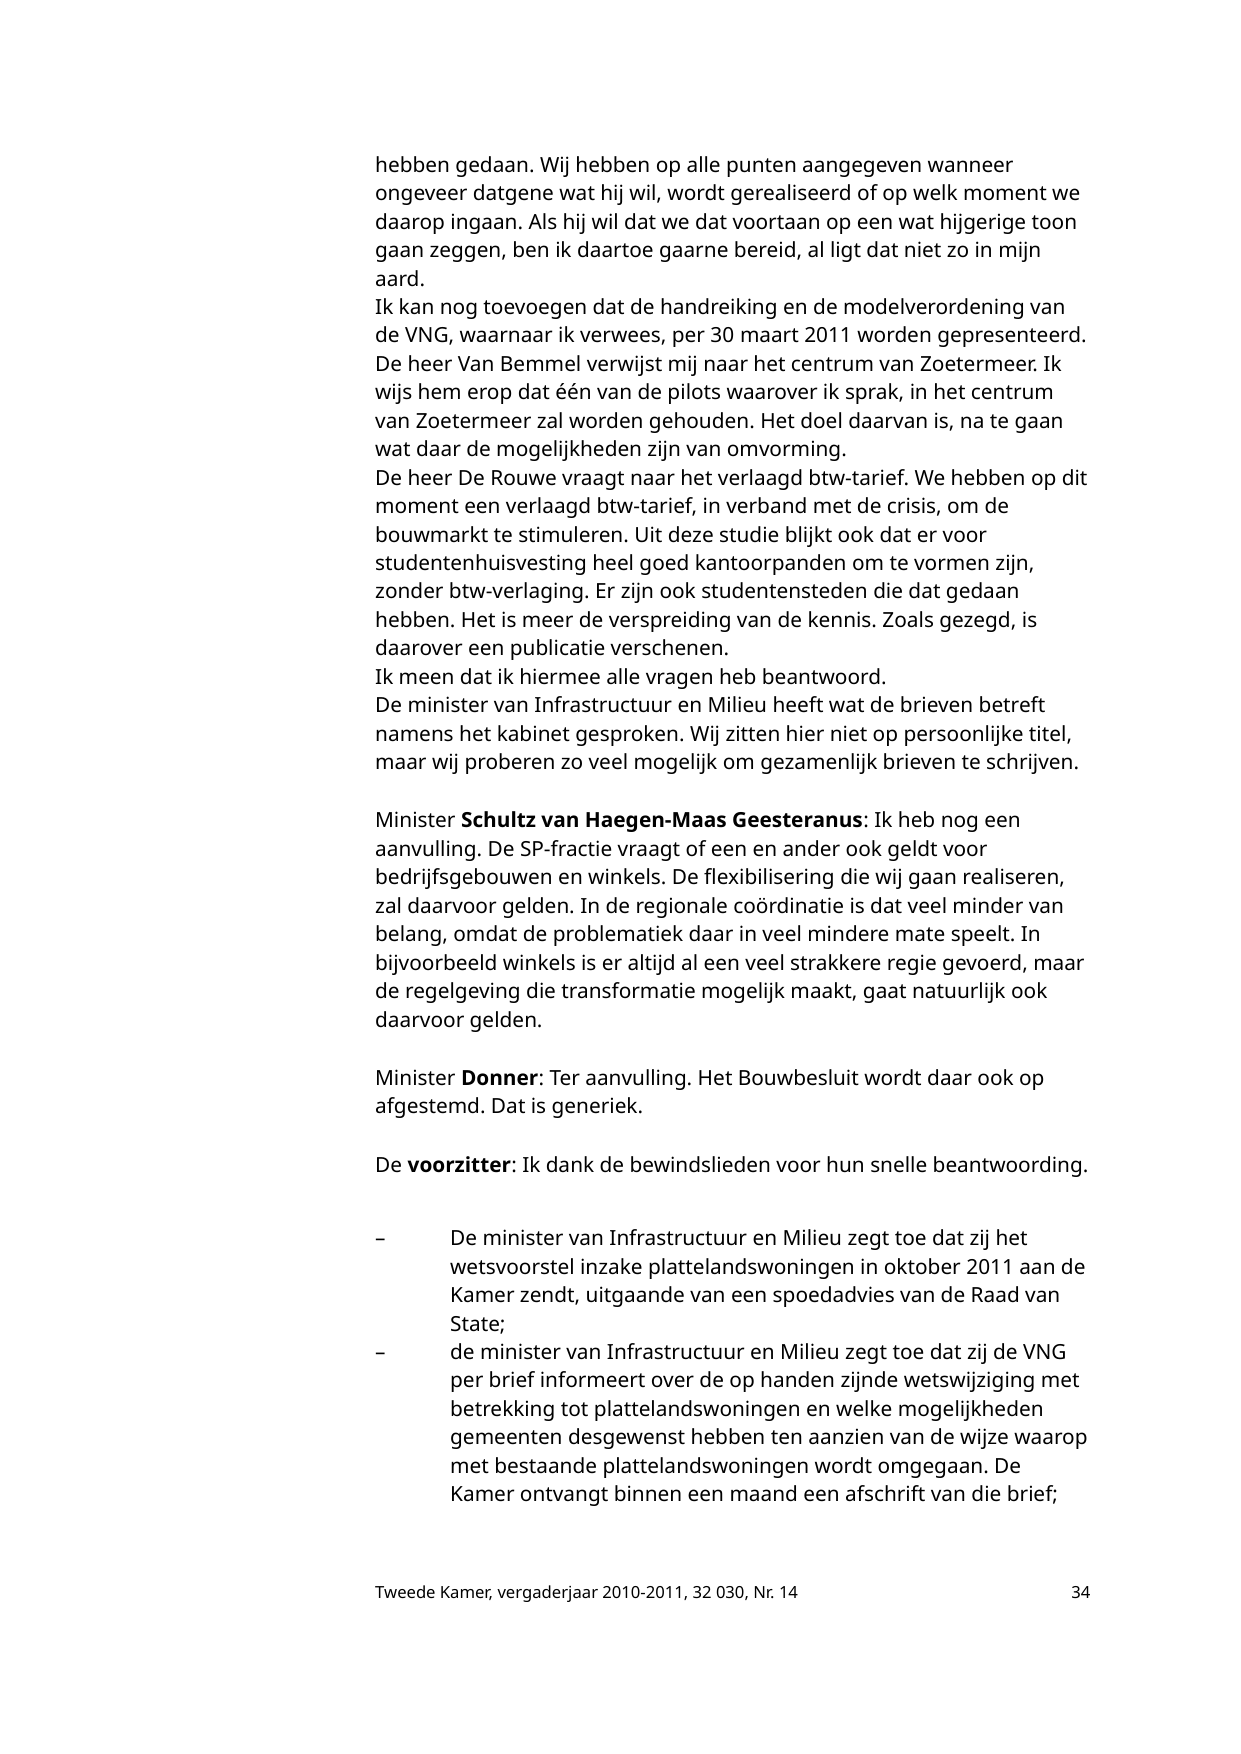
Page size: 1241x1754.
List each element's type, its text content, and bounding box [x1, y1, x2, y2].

text De voorzitter: Ik dank de bewindslieden voor hun snelle beantwoording. [375, 1150, 1090, 1178]
text Ik meen dat ik hiermee alle vragen heb beantwoord. [375, 662, 1090, 690]
text Ik kan nog toevoegen dat de handreiking en de modelverordening van de VNG, waarnaar ik verwees, per 30 maart 2011 worden gepresenteerd. [375, 292, 1090, 349]
text hebben gedaan. Wij hebben op alle punten aangegeven wanneer ongeveer datgene wat hij wil, wordt gerealiseerd of op welk moment we daarop ingaan. Als hij wil dat we dat voortaan op een wat hijgerige toon gaan zeggen, ben ik daartoe gaarne bereid, al ligt dat niet zo in mijn aard. [375, 150, 1090, 292]
text De minister van Infrastructuur en Milieu heeft wat de brieven betreft namens het kabinet gesproken. Wij zitten hier niet op persoonlijke titel, maar wij proberen zo veel mogelijk om gezamenlijk brieven te schrijven. [375, 690, 1090, 776]
text De heer De Rouwe vraagt naar het verlaagd btw-tarief. We hebben op dit moment een verlaagd btw-tarief, in verband met de crisis, om de bouwmarkt te stimuleren. Uit deze studie blijkt ook dat er voor studentenhuisvesting heel goed kantoorpanden om te vormen zijn, zonder btw-verlaging. Er zijn ook studentensteden die dat gedaan hebben. Het is meer de verspreiding van de kennis. Zoals gezegd, is daarover een publicatie verschenen. [375, 463, 1090, 662]
text De heer Van Bemmel verwijst mij naar het centrum van Zoetermeer. Ik wijs hem erop dat één van de pilots waarover ik sprak, in het centrum van Zoetermeer zal worden gehouden. Het doel daarvan is, na te gaan wat daar de mogelijkheden zijn van omvorming. [375, 349, 1090, 463]
text Minister Schultz van Haegen-Maas Geesteranus: Ik heb nog een aanvulling. De SP-fractie vraagt of een en ander ook geldt voor bedrijfsgebouwen en winkels. De flexibilisering die wij gaan realiseren, zal daarvoor gelden. In de regionale coördinatie is dat veel minder van belang, omdat de problematiek daar in veel mindere mate speelt. In bijvoorbeeld winkels is er altijd al een veel strakkere regie gevoerd, maar de regelgeving die transformatie mogelijk maakt, gaat natuurlijk ook daarvoor gelden. [375, 806, 1090, 1033]
text Minister Donner: Ter aanvulling. Het Bouwbesluit wordt daar ook op afgestemd. Dat is generiek. [375, 1063, 1090, 1120]
list de minister van Infrastructuur en Milieu zegt toe dat zij de VNG per brief informeert over de op handen zijnde wetswijziging met betrekking tot plattelandswoningen en welke mogelijkheden gemeenten desgewenst hebben ten aanzien van de wijze waarop met bestaande plattelandswoningen wordt omgegaan. De Kamer ontvangt binnen een maand een afschrift van die brief; [375, 1337, 1090, 1508]
list De minister van Infrastructuur en Milieu zegt toe dat zij het wetsvoorstel inzake plattelandswoningen in oktober 2011 aan de Kamer zendt, uitgaande van een spoedadvies van de Raad van State; [375, 1223, 1090, 1337]
